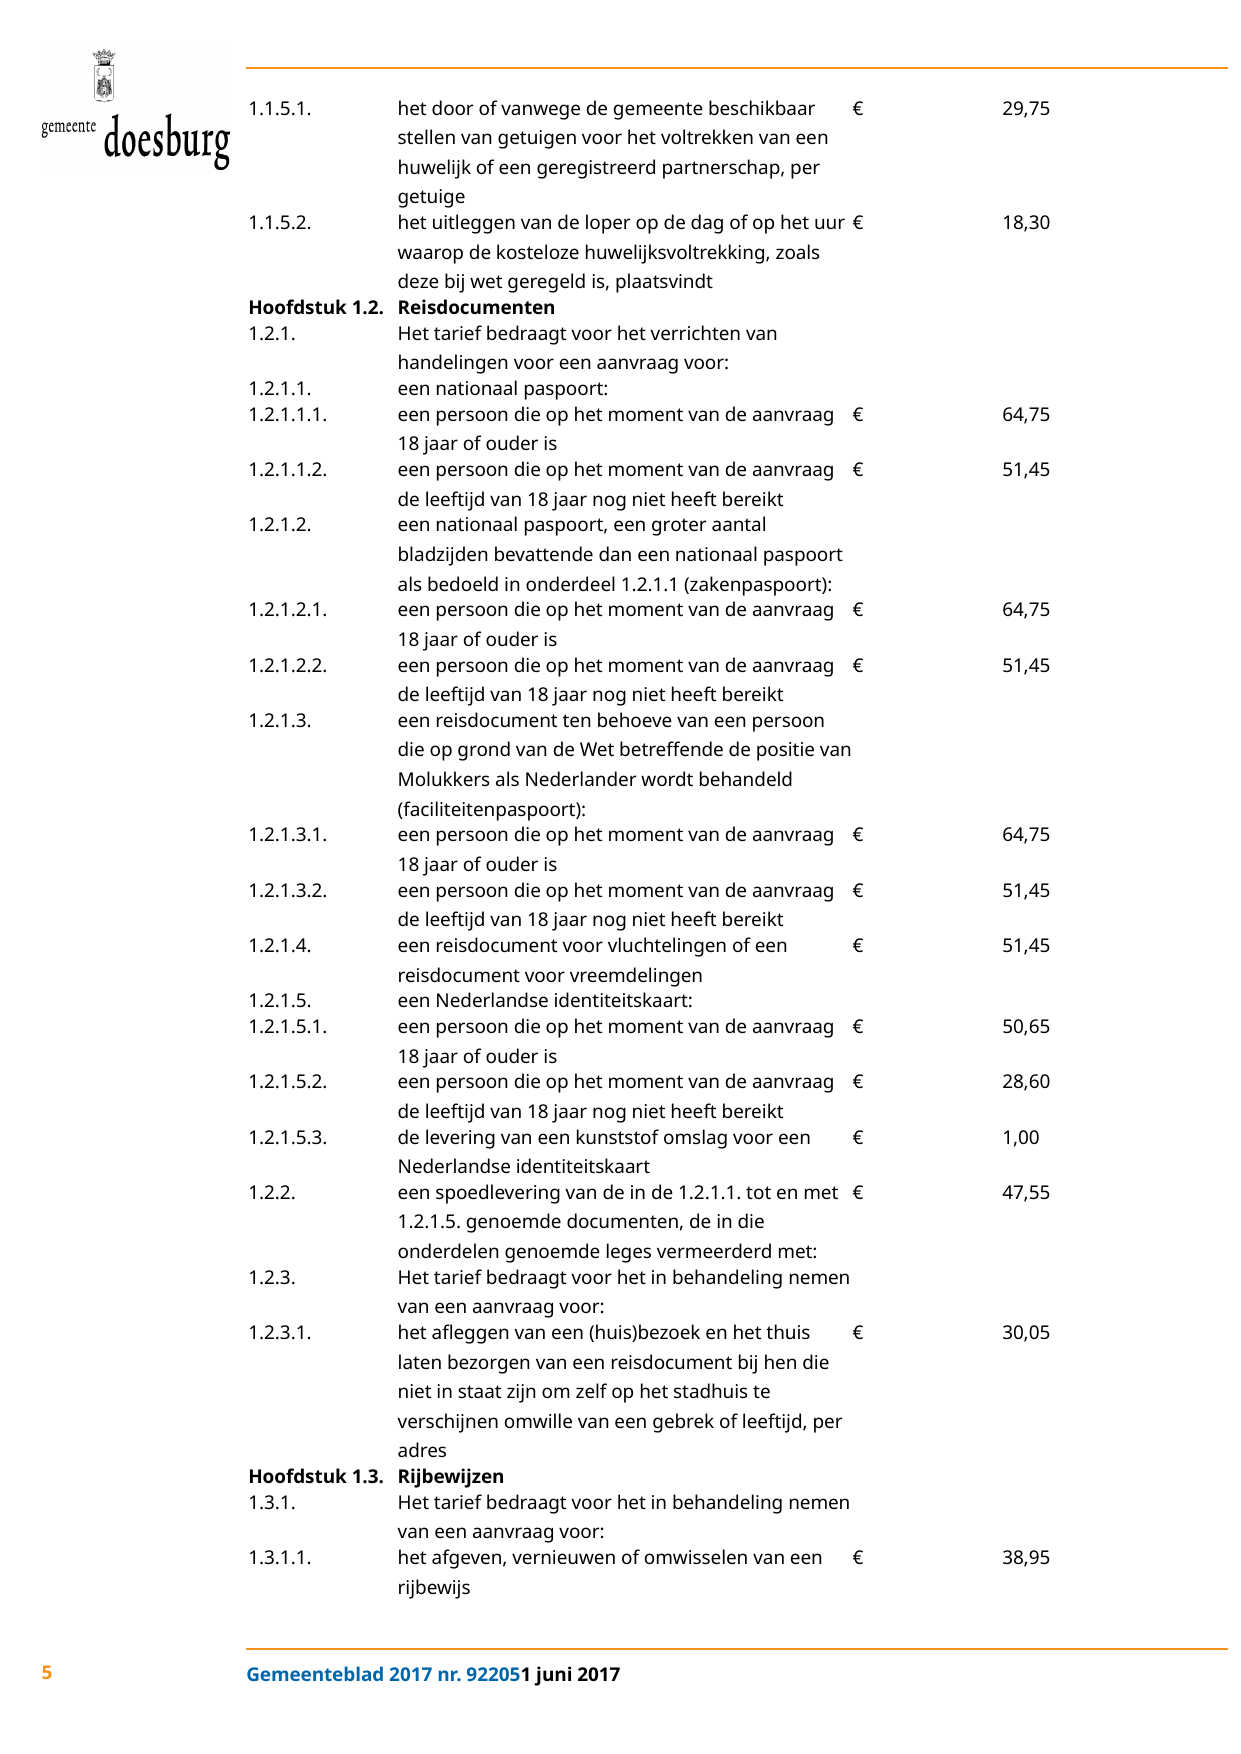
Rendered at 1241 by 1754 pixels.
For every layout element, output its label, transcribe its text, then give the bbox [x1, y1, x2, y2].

table_cell 64,75 [1002, 401, 1152, 456]
table_cell 1.3.1. [248, 1489, 397, 1544]
table_cell een persoon die op het moment van de aanvraag de leeftijd van 18 jaar nog niet heeft bereikt [398, 652, 852, 707]
table_cell [853, 375, 1002, 401]
picture [41, 47, 231, 172]
table_cell 51,45 [1002, 652, 1152, 707]
table_cell 1.2.3.1. [248, 1319, 397, 1463]
table_cell 1.2.1.3.1. [248, 822, 397, 877]
table_cell [1002, 1464, 1152, 1489]
table_cell 1.2.1.3.2. [248, 877, 397, 932]
table_cell [853, 1464, 1002, 1489]
table_cell 1.2.1.1. [248, 375, 397, 401]
table_cell 1.1.5.1. [248, 95, 397, 209]
table_cell € [853, 652, 1002, 707]
table_cell [1002, 294, 1152, 320]
table_cell [853, 707, 1002, 822]
table_cell [1002, 512, 1152, 596]
table_cell een reisdocument voor vluchtelingen of een reisdocument voor vreemdelingen [398, 932, 852, 987]
table_cell 1.2.1.1.2. [248, 456, 397, 512]
table_cell Het tarief bedraagt voor het in behandeling nemen van een aanvraag voor: [398, 1489, 852, 1544]
table_cell [1002, 1489, 1152, 1544]
table_cell een persoon die op het moment van de aanvraag 18 jaar of ouder is [398, 401, 852, 456]
table_cell 29,75 [1002, 95, 1152, 209]
table_cell [853, 988, 1002, 1013]
table_cell een Nederlandse identiteitskaart: [398, 988, 852, 1013]
table_cell [1002, 1264, 1152, 1319]
table_cell € [853, 1069, 1002, 1124]
table_cell 1.2.1.5.2. [248, 1069, 397, 1124]
table_cell 50,65 [1002, 1013, 1152, 1068]
table_cell het afgeven, vernieuwen of omwisselen van een rijbewijs [398, 1545, 852, 1600]
table_cell 1.2.1. [248, 320, 397, 375]
table_cell 64,75 [1002, 822, 1152, 877]
table_cell € [853, 822, 1002, 877]
table_cell 30,05 [1002, 1319, 1152, 1463]
table_cell een persoon die op het moment van de aanvraag 18 jaar of ouder is [398, 822, 852, 877]
table_cell 1.2.1.5.1. [248, 1013, 397, 1068]
table_cell € [853, 209, 1002, 294]
table_cell Hoofdstuk 1.2. [248, 294, 397, 320]
table_cell een persoon die op het moment van de aanvraag 18 jaar of ouder is [398, 596, 852, 652]
table_cell 38,95 [1002, 1545, 1152, 1600]
table_cell 51,45 [1002, 932, 1152, 987]
table_cell [853, 294, 1002, 320]
table_cell Het tarief bedraagt voor het in behandeling nemen van een aanvraag voor: [398, 1264, 852, 1319]
table_cell een persoon die op het moment van de aanvraag de leeftijd van 18 jaar nog niet heeft bereikt [398, 1069, 852, 1124]
table_cell 1.2.2. [248, 1179, 397, 1264]
table_cell [1002, 375, 1152, 401]
table_cell het afleggen van een (huis)bezoek en het thuis laten bezorgen van een reisdocument bij hen die niet in staat zijn om zelf op het stadhuis te verschijnen omwille van een gebrek of leeftijd, per adres [398, 1319, 852, 1463]
table_cell € [853, 932, 1002, 987]
table_cell een nationaal paspoort, een groter aantal bladzijden bevattende dan een nationaal paspoort als bedoeld in onderdeel 1.2.1.1 (zakenpaspoort): [398, 512, 852, 596]
table_cell € [853, 1013, 1002, 1068]
table_cell 1.3.1.1. [248, 1545, 397, 1600]
table_cell 1.2.1.5. [248, 988, 397, 1013]
table_cell € [853, 1319, 1002, 1463]
table_cell 1.2.1.1.1. [248, 401, 397, 456]
table_cell een persoon die op het moment van de aanvraag 18 jaar of ouder is [398, 1013, 852, 1068]
table_cell [853, 1489, 1002, 1544]
table_cell € [853, 596, 1002, 652]
table_cell 18,30 [1002, 209, 1152, 294]
table_cell [1002, 707, 1152, 822]
table_cell een spoedlevering van de in de 1.2.1.1. tot en met 1.2.1.5. genoemde documenten, de in die onderdelen genoemde leges vermeerderd met: [398, 1179, 852, 1264]
table_cell een persoon die op het moment van de aanvraag de leeftijd van 18 jaar nog niet heeft bereikt [398, 877, 852, 932]
table_cell Het tarief bedraagt voor het verrichten van handelingen voor een aanvraag voor: [398, 320, 852, 375]
table_cell € [853, 95, 1002, 209]
table_cell 1.1.5.2. [248, 209, 397, 294]
table_cell een nationaal paspoort: [398, 375, 852, 401]
table_cell [1002, 988, 1152, 1013]
table_cell 1.2.1.5.3. [248, 1124, 397, 1179]
table_cell het door of vanwege de gemeente beschikbaar stellen van getuigen voor het voltrekken van een huwelijk of een geregistreerd partnerschap, per getuige [398, 95, 852, 209]
table_cell 1,00 [1002, 1124, 1152, 1179]
table_cell Hoofdstuk 1.3. [248, 1464, 397, 1489]
table_cell de levering van een kunststof omslag voor een Nederlandse identiteitskaart [398, 1124, 852, 1179]
table_cell 51,45 [1002, 877, 1152, 932]
table_cell een reisdocument ten behoeve van een persoon die op grond van de Wet betreffende de positie van Molukkers als Nederlander wordt behandeld (faciliteitenpaspoort): [398, 707, 852, 822]
table_cell 1.2.3. [248, 1264, 397, 1319]
table_cell 51,45 [1002, 456, 1152, 512]
table_cell 1.2.1.3. [248, 707, 397, 822]
table_cell € [853, 401, 1002, 456]
table_cell 1.2.1.4. [248, 932, 397, 987]
table_cell het uitleggen van de loper op de dag of op het uur waarop de kosteloze huwelijksvoltrekking, zoals deze bij wet geregeld is, plaatsvindt [398, 209, 852, 294]
table_cell 1.2.1.2. [248, 512, 397, 596]
table_cell € [853, 1179, 1002, 1264]
table_cell € [853, 877, 1002, 932]
table_cell 47,55 [1002, 1179, 1152, 1264]
table_cell [853, 512, 1002, 596]
table_cell € [853, 1124, 1002, 1179]
table_cell [853, 1264, 1002, 1319]
table_cell een persoon die op het moment van de aanvraag de leeftijd van 18 jaar nog niet heeft bereikt [398, 456, 852, 512]
table_cell Reisdocumenten [398, 294, 852, 320]
table_cell € [853, 456, 1002, 512]
table_cell 28,60 [1002, 1069, 1152, 1124]
table_cell 1.2.1.2.1. [248, 596, 397, 652]
table_cell € [853, 1545, 1002, 1600]
table_cell [853, 320, 1002, 375]
table_cell Rijbewijzen [398, 1464, 852, 1489]
table_cell 64,75 [1002, 596, 1152, 652]
table_cell 1.2.1.2.2. [248, 652, 397, 707]
table_cell [1002, 320, 1152, 375]
